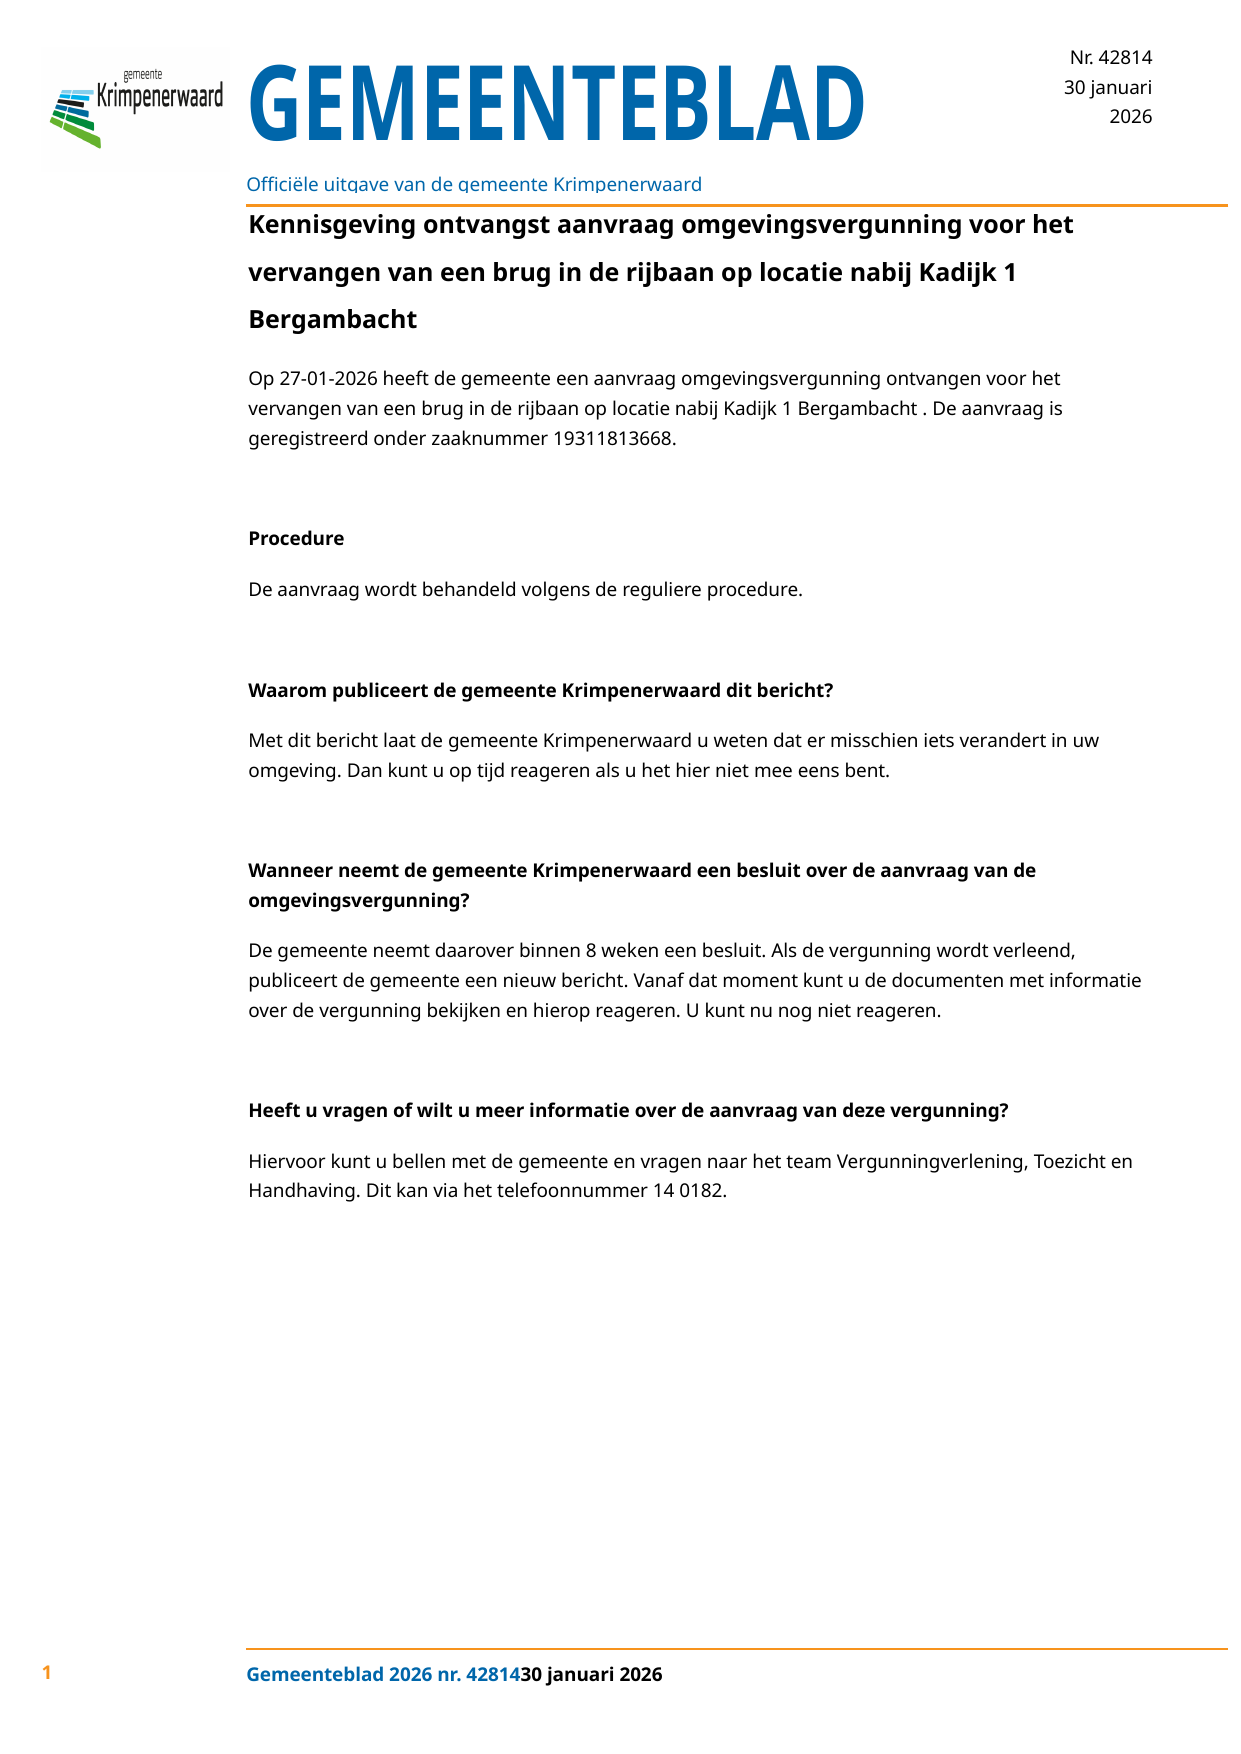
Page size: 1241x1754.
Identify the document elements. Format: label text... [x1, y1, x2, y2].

text Heeft u vragen of wilt u meer informatie over de aanvraag van deze vergunning? [248, 1098, 1152, 1123]
text Kennisgeving ontvangst aanvraag omgevingsvergunning voor het vervangen van een brug in de rijbaan op locatie nabij Kadijk 1 Bergambacht [248, 207, 1152, 336]
text Op 27-01-2026 heeft de gemeente een aanvraag omgevingsvergunning ontvangen voor het vervangen van een brug in de rijbaan op locatie nabij Kadijk 1 Bergambacht . De aanvraag is geregistreerd onder zaaknummer 19311813668. [248, 366, 1152, 450]
text Waarom publiceert de gemeente Krimpenerwaard dit bericht? [248, 677, 1152, 702]
text Wanneer neemt de gemeente Krimpenerwaard een besluit over de aanvraag van de omgevingsvergunning? [248, 858, 1152, 913]
text Procedure [248, 526, 1152, 551]
picture [41, 47, 231, 172]
text Hiervoor kunt u bellen met de gemeente en vragen naar het team Vergunningverlening, Toezicht en Handhaving. Dit kan via het telefoonnummer 14 0182. [248, 1148, 1152, 1203]
text De gemeente neemt daarover binnen 8 weken een besluit. Als de vergunning wordt verleend, publiceert de gemeente een nieuw bericht. Vanaf dat moment kunt u de documenten met informatie over de vergunning bekijken en hierop reageren. U kunt nu nog niet reageren. [248, 938, 1152, 1022]
text De aanvraag wordt behandeld volgens de reguliere procedure. [248, 576, 1152, 602]
text Met dit bericht laat de gemeente Krimpenerwaard u weten dat er misschien iets verandert in uw omgeving. Dan kunt u op tijd reageren als u het hier niet mee eens bent. [248, 727, 1152, 782]
